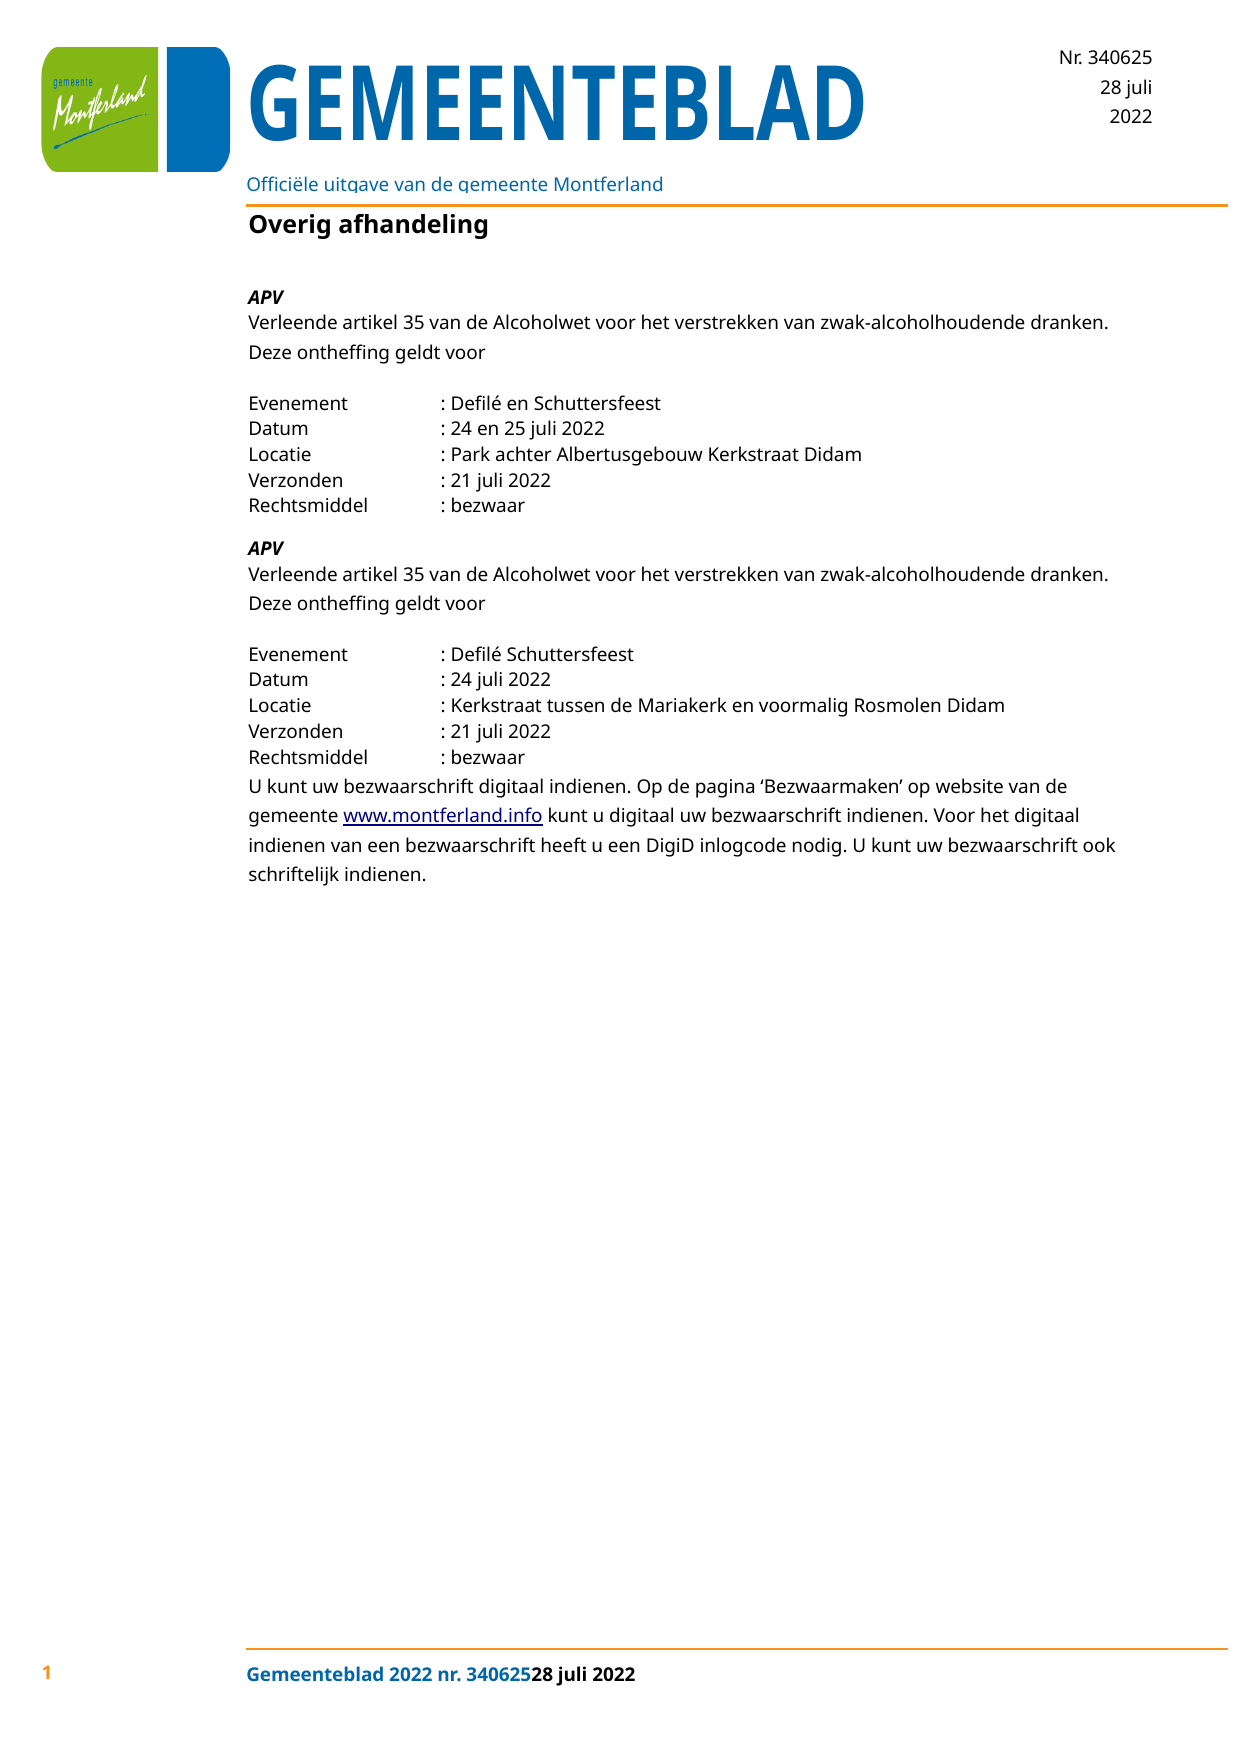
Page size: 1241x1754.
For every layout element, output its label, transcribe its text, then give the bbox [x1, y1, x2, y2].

table_cell : Park achter Albertusgebouw Kerkstraat Didam [440, 441, 1152, 467]
text Verleende artikel 35 van de Alcoholwet voor het verstrekken van zwak-alcoholhoudende dranken. Deze ontheffing geldt voor [248, 561, 1152, 616]
table_cell Rechtsmiddel [248, 744, 440, 769]
table_cell : Kerkstraat tussen de Mariakerk en voormalig Rosmolen Didam [440, 693, 1152, 718]
text Overig afhandeling [248, 207, 1152, 241]
table_header Evenement [248, 390, 440, 415]
text U kunt uw bezwaarschrift digitaal indienen. Op de pagina ‘Bezwaarmaken’ op website van de gemeente www.montferland.info kunt u digitaal uw bezwaarschrift indienen. Voor het digitaal indienen van een bezwaarschrift heeft u een DigiD inlogcode nodig. U kunt uw bezwaarschrift ook schriftelijk indienen. [248, 773, 1152, 887]
table_cell Verzonden [248, 467, 440, 493]
text APV [248, 284, 1152, 309]
table_cell Verzonden [248, 718, 440, 744]
table_header : Defilé Schuttersfeest [440, 641, 1152, 667]
table_cell Locatie [248, 693, 440, 718]
table_cell Datum [248, 415, 440, 441]
table_header Evenement [248, 641, 440, 667]
table_cell : 24 juli 2022 [440, 667, 1152, 692]
text Verleende artikel 35 van de Alcoholwet voor het verstrekken van zwak-alcoholhoudende dranken. Deze ontheffing geldt voor [248, 309, 1152, 365]
table_cell Rechtsmiddel [248, 493, 440, 518]
table_cell Datum [248, 667, 440, 692]
picture [41, 47, 231, 172]
table_cell : 21 juli 2022 [440, 467, 1152, 493]
table_cell : bezwaar [440, 493, 1152, 518]
table_cell : 24 en 25 juli 2022 [440, 415, 1152, 441]
table_cell Locatie [248, 441, 440, 467]
text APV [248, 535, 1152, 561]
table_header : Defilé en Schuttersfeest [440, 390, 1152, 415]
table_cell : 21 juli 2022 [440, 718, 1152, 744]
table_cell : bezwaar [440, 744, 1152, 769]
